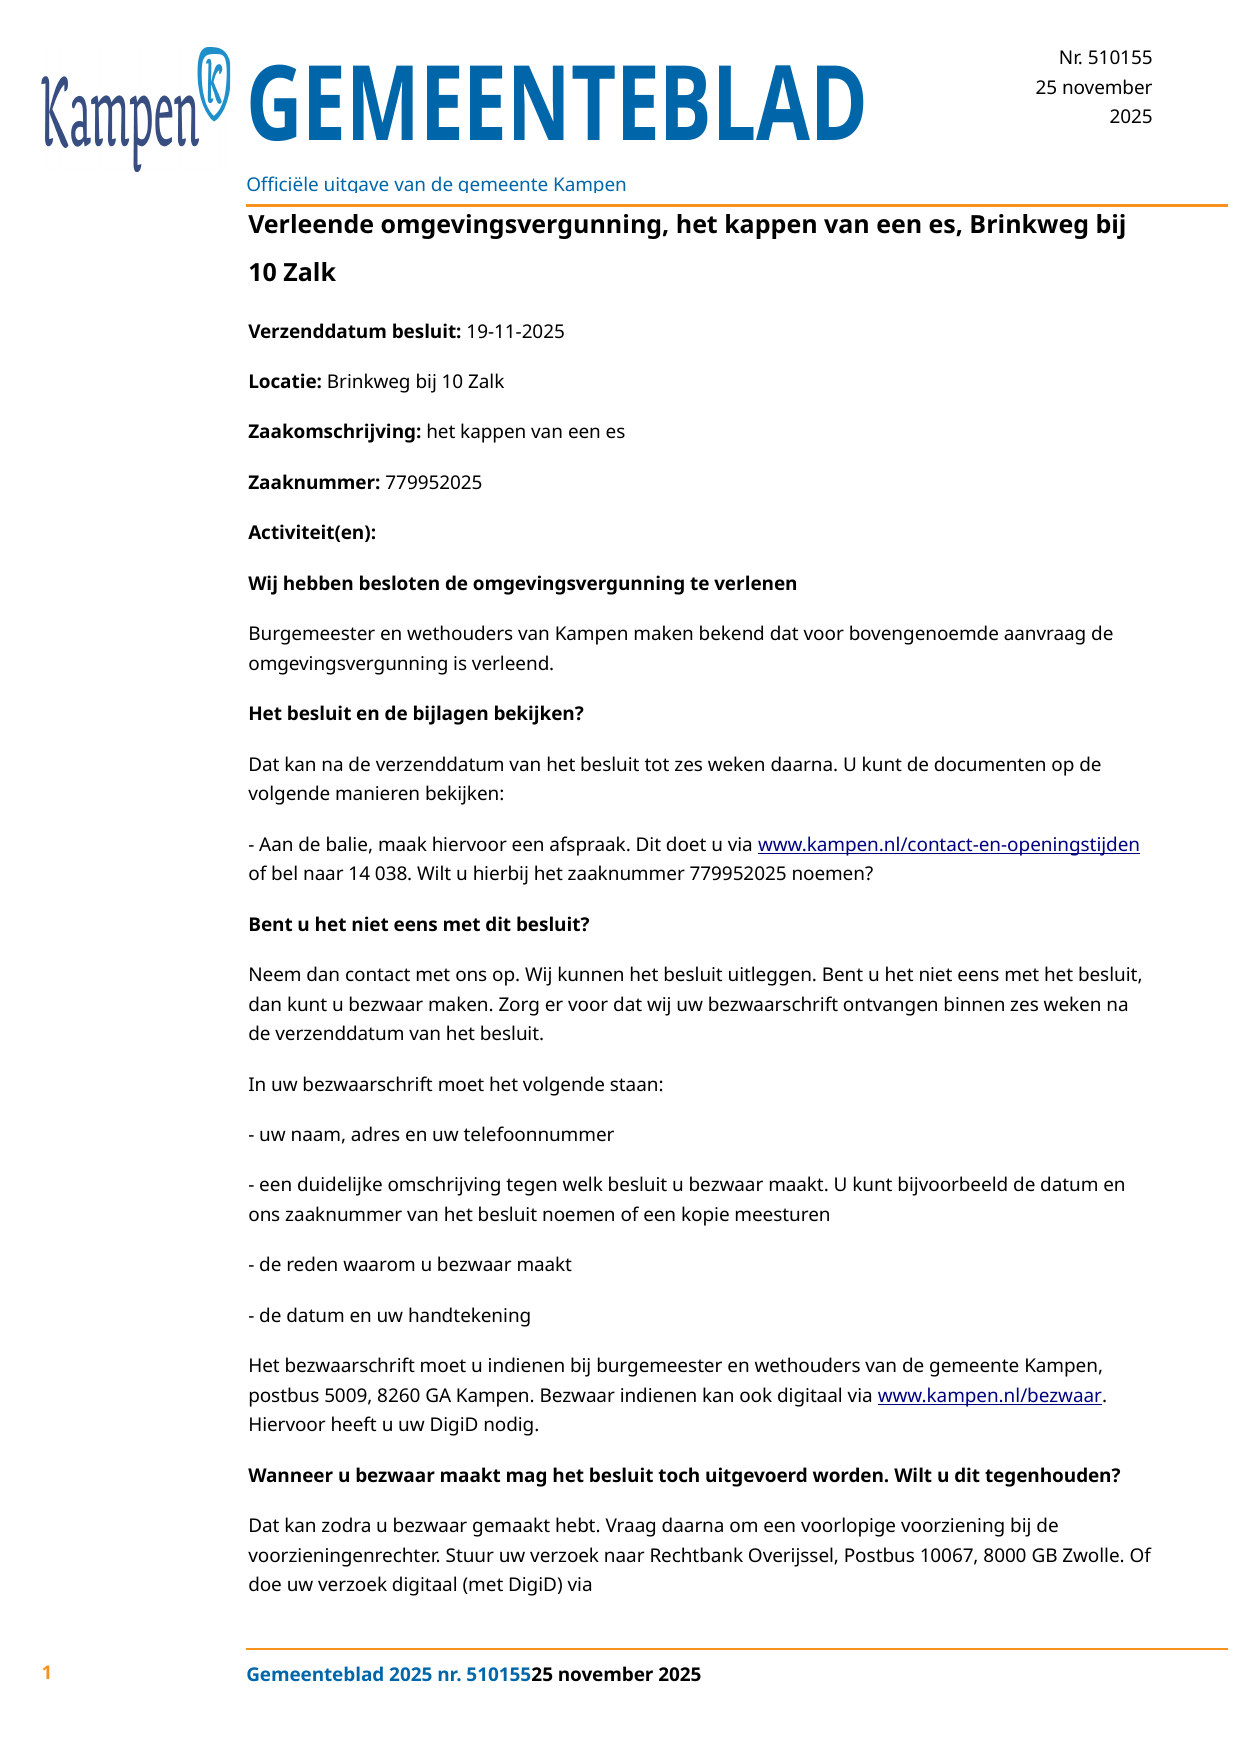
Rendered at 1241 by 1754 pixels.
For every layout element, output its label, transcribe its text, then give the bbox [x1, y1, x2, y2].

text - een duidelijke omschrijving tegen welk besluit u bezwaar maakt. U kunt bijvoorbeeld de datum en ons zaaknummer van het besluit noemen of een kopie meesturen [248, 1172, 1152, 1227]
text Activiteit(en): [248, 519, 1152, 545]
text Burgemeester en wethouders van Kampen maken bekend dat voor bovengenoemde aanvraag de omgevingsvergunning is verleend. [248, 620, 1152, 676]
text - de reden waarom u bezwaar maakt [248, 1252, 1152, 1277]
text Zaakomschrijving: het kappen van een es [248, 419, 1152, 444]
text Neem dan contact met ons op. Wij kunnen het besluit uitleggen. Bent u het niet eens met het besluit, dan kunt u bezwaar maken. Zorg er voor dat wij uw bezwaarschrift ontvangen binnen zes weken na de verzenddatum van het besluit. [248, 961, 1152, 1046]
text Het besluit en de bijlagen bekijken? [248, 700, 1152, 726]
text Wij hebben besloten de omgevingsvergunning te verlenen [248, 570, 1152, 596]
text Locatie: Brinkweg bij 10 Zalk [248, 368, 1152, 394]
text Dat kan zodra u bezwaar gemaakt hebt. Vraag daarna om een voorlopige voorziening bij de voorzieningenrechter. Stuur uw verzoek naar Rechtbank Overijssel, Postbus 10067, 8000 GB Zwolle. Of doe uw verzoek digitaal (met DigiD) via [248, 1512, 1152, 1597]
text Het bezwaarschrift moet u indienen bij burgemeester en wethouders van de gemeente Kampen, postbus 5009, 8260 GA Kampen. Bezwaar indienen kan ook digitaal via www.kampen.nl/bezwaar. Hiervoor heeft u uw DigiD nodig. [248, 1352, 1152, 1437]
text Verleende omgevingsvergunning, het kappen van een es, Brinkweg bij 10 Zalk [248, 207, 1152, 288]
text - Aan de balie, maak hiervoor een afspraak. Dit doet u via www.kampen.nl/contact-en-openingstijden of bel naar 14 038. Wilt u hierbij het zaaknummer 779952025 noemen? [248, 831, 1152, 886]
text In uw bezwaarschrift moet het volgende staan: [248, 1071, 1152, 1097]
text Verzenddatum besluit: 19-11-2025 [248, 318, 1152, 344]
text Wanneer u bezwaar maakt mag het besluit toch uitgevoerd worden. Wilt u dit tegenhouden? [248, 1462, 1152, 1488]
text Zaaknummer: 779952025 [248, 469, 1152, 495]
text Bent u het niet eens met dit besluit? [248, 911, 1152, 937]
text Dat kan na de verzenddatum van het besluit tot zes weken daarna. U kunt de documenten op de volgende manieren bekijken: [248, 751, 1152, 806]
text - uw naam, adres en uw telefoonnummer [248, 1121, 1152, 1147]
picture [41, 47, 231, 172]
text - de datum en uw handtekening [248, 1302, 1152, 1328]
